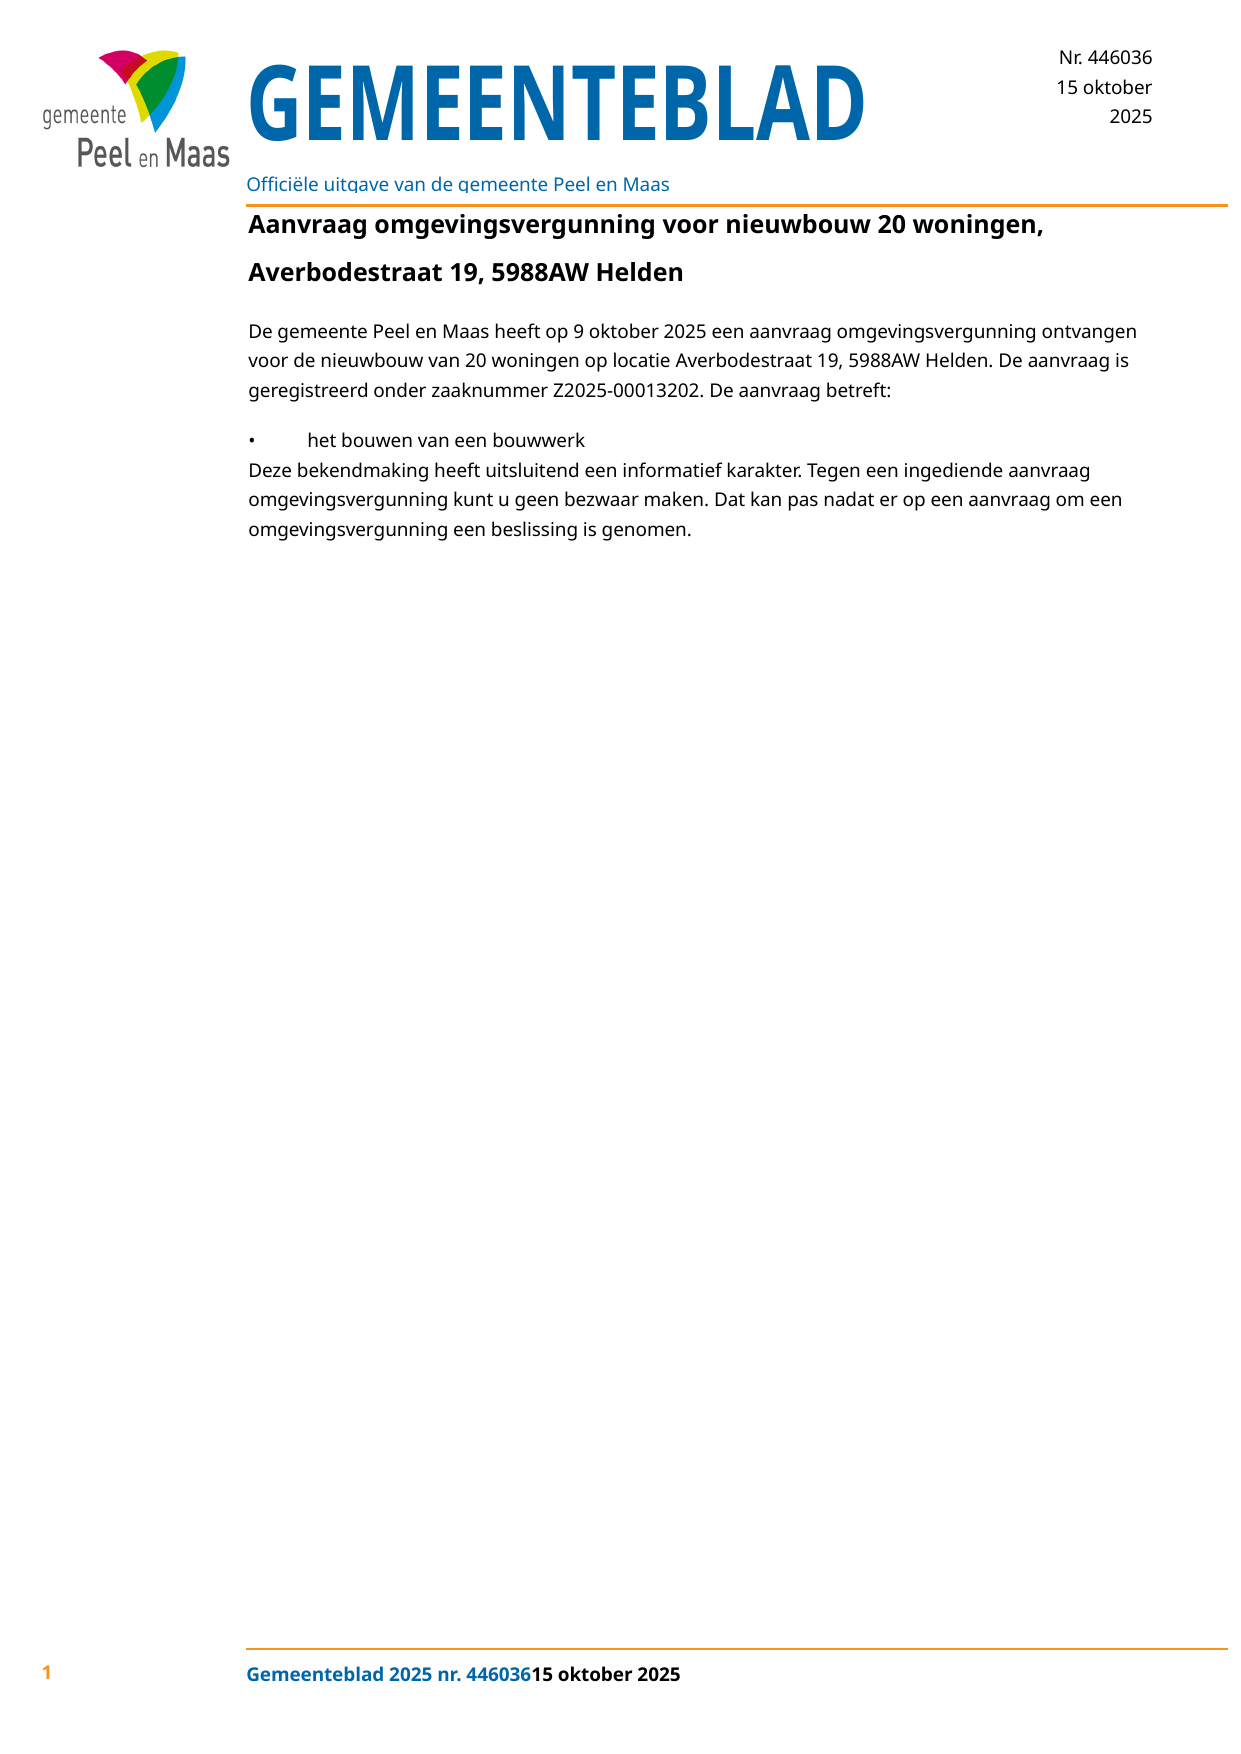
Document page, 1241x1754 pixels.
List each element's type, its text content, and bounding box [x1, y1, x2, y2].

list het bouwen van een bouwwerk [248, 427, 1152, 453]
text Aanvraag omgevingsvergunning voor nieuwbouw 20 woningen, Averbodestraat 19, 5988AW Helden [248, 207, 1152, 288]
text Deze bekendmaking heeft uitsluitend een informatief karakter. Tegen een ingediende aanvraag omgevingsvergunning kunt u geen bezwaar maken. Dat kan pas nadat er op een aanvraag om een omgevingsvergunning een beslissing is genomen. [248, 457, 1152, 542]
picture [41, 47, 231, 172]
text De gemeente Peel en Maas heeft op 9 oktober 2025 een aanvraag omgevingsvergunning ontvangen voor de nieuwbouw van 20 woningen op locatie Averbodestraat 19, 5988AW Helden. De aanvraag is geregistreerd onder zaaknummer Z2025-00013202. De aanvraag betreft: [248, 318, 1152, 403]
